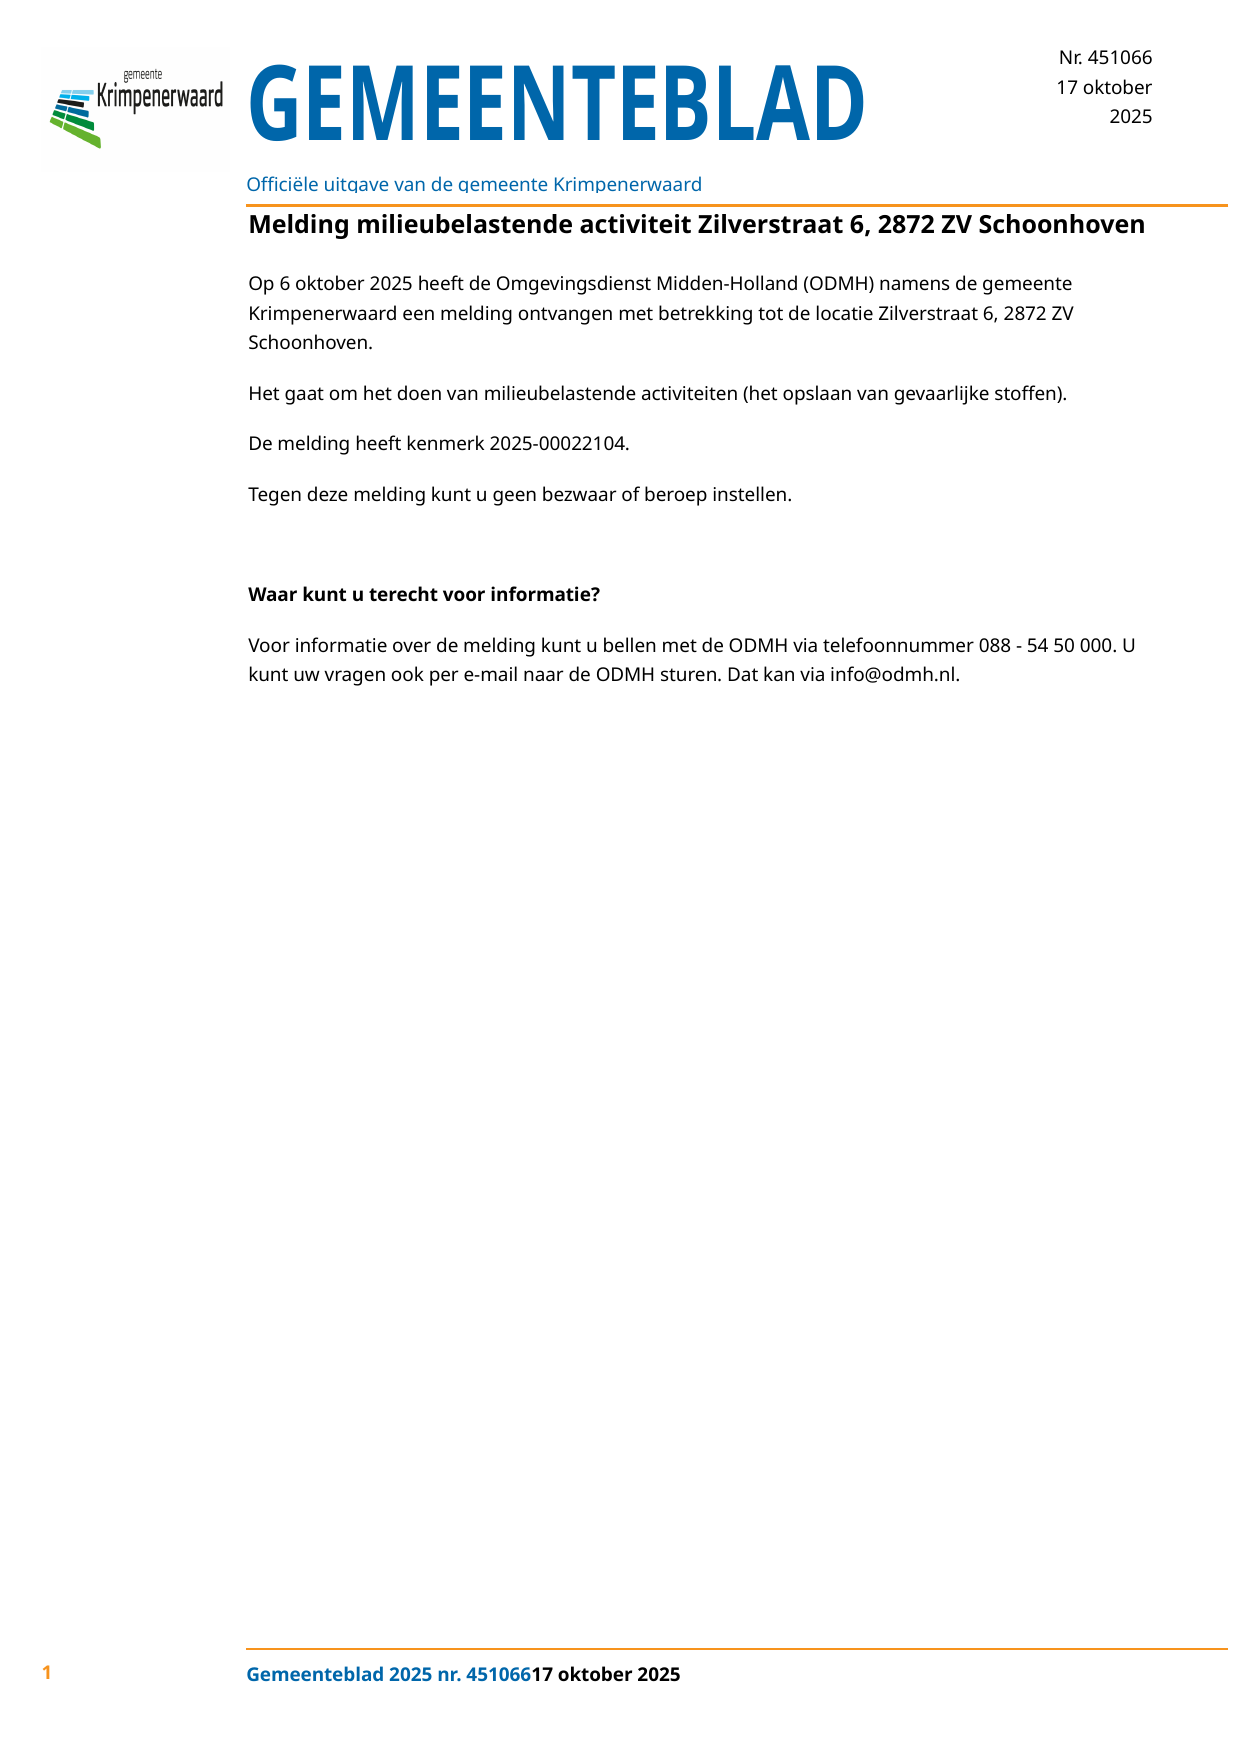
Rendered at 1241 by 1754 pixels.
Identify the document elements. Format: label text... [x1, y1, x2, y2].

text Waar kunt u terecht voor informatie? [248, 582, 1152, 607]
text Tegen deze melding kunt u geen bezwaar of beroep instellen. [248, 481, 1152, 506]
text Op 6 oktober 2025 heeft de Omgevingsdienst Midden-Holland (ODMH) namens de gemeente Krimpenerwaard een melding ontvangen met betrekking tot de locatie Zilverstraat 6, 2872 ZV Schoonhoven. [248, 270, 1152, 355]
picture [41, 47, 231, 172]
text Het gaat om het doen van milieubelastende activiteiten (het opslaan van gevaarlijke stoffen). [248, 380, 1152, 406]
text Voor informatie over de melding kunt u bellen met de ODMH via telefoonnummer 088 - 54 50 000. U kunt uw vragen ook per e-mail naar de ODMH sturen. Dat kan via info@odmh.nl. [248, 632, 1152, 687]
text Melding milieubelastende activiteit Zilverstraat 6, 2872 ZV Schoonhoven [248, 207, 1152, 241]
text De melding heeft kenmerk 2025-00022104. [248, 430, 1152, 456]
